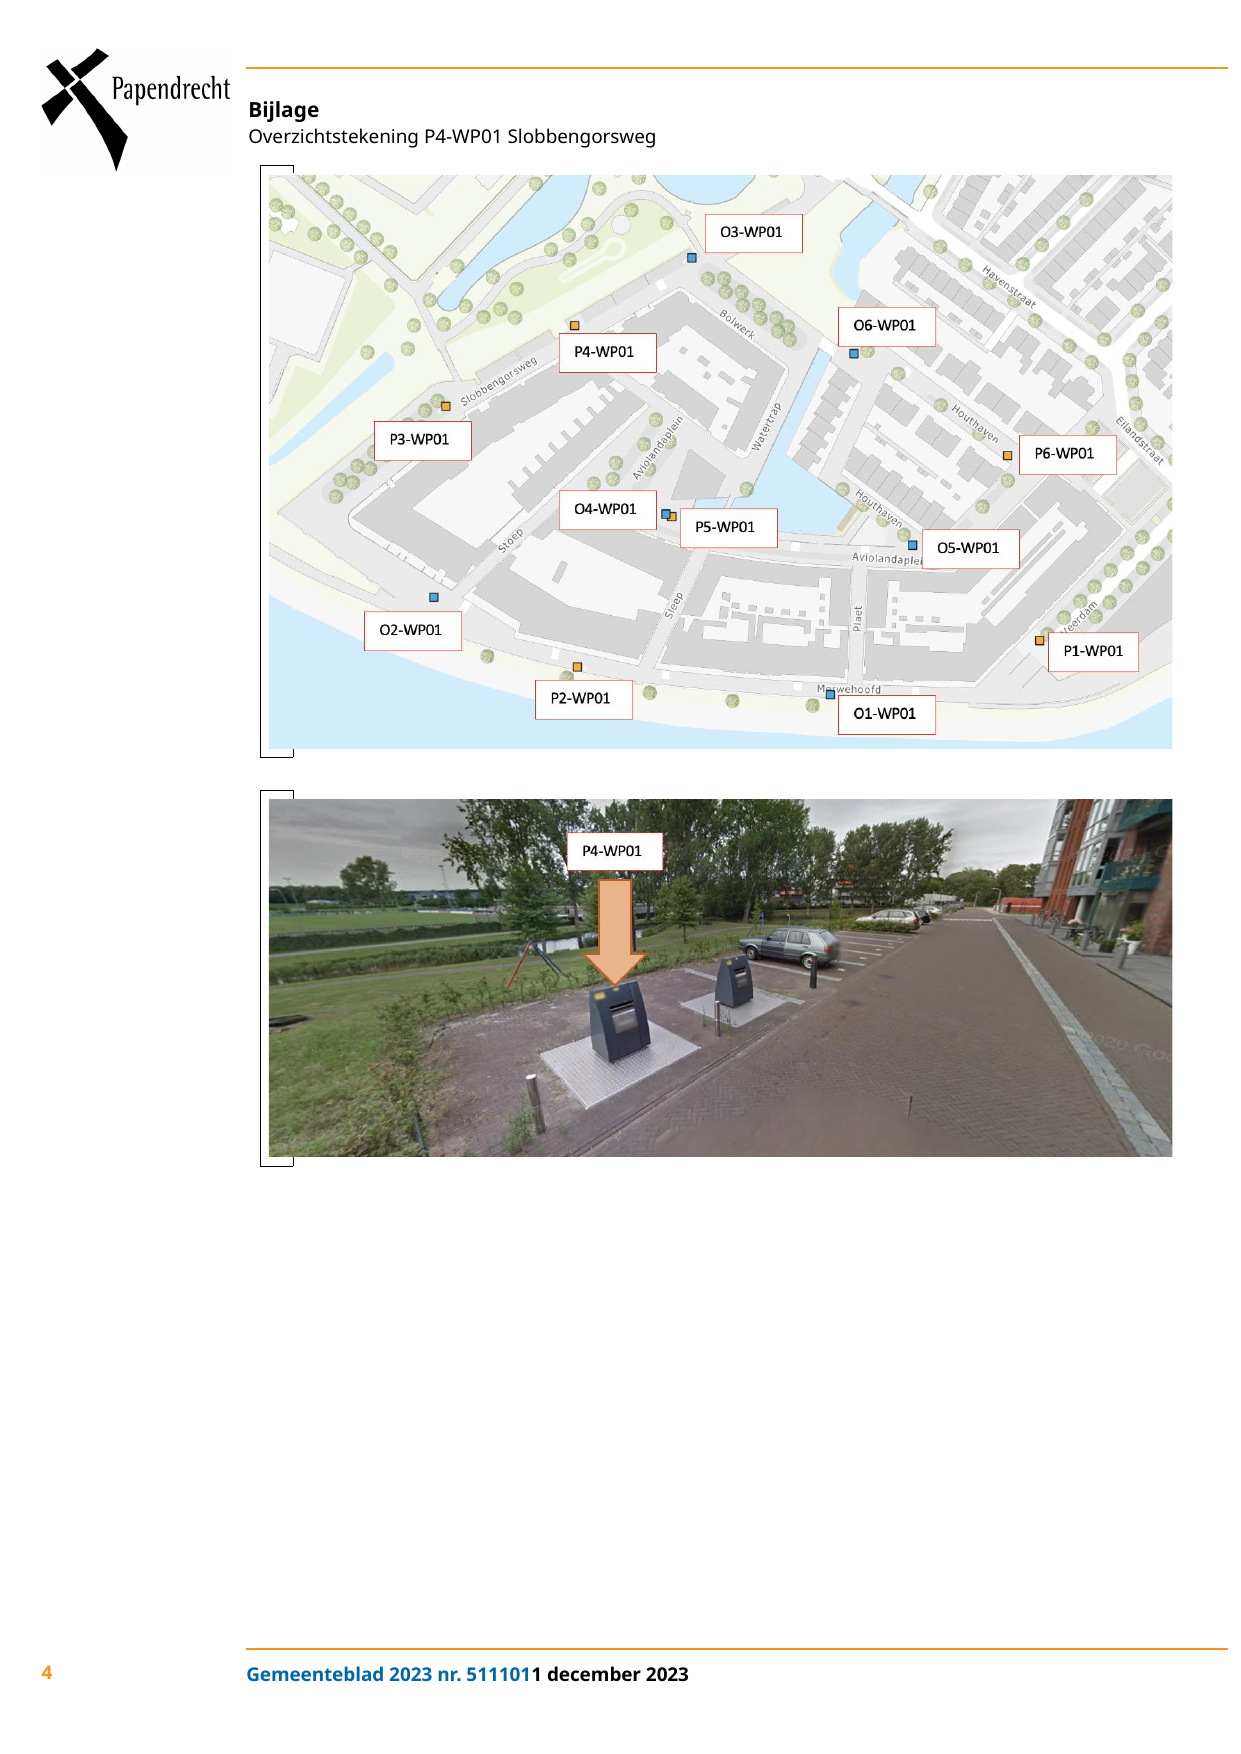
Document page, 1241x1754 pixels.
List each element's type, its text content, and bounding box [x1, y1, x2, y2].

text Overzichtstekening P4-WP01 Slobbengorsweg [248, 123, 1152, 149]
picture [268, 173, 1173, 749]
text Bijlage [248, 95, 1152, 123]
picture [268, 799, 1173, 1157]
picture [41, 47, 231, 172]
